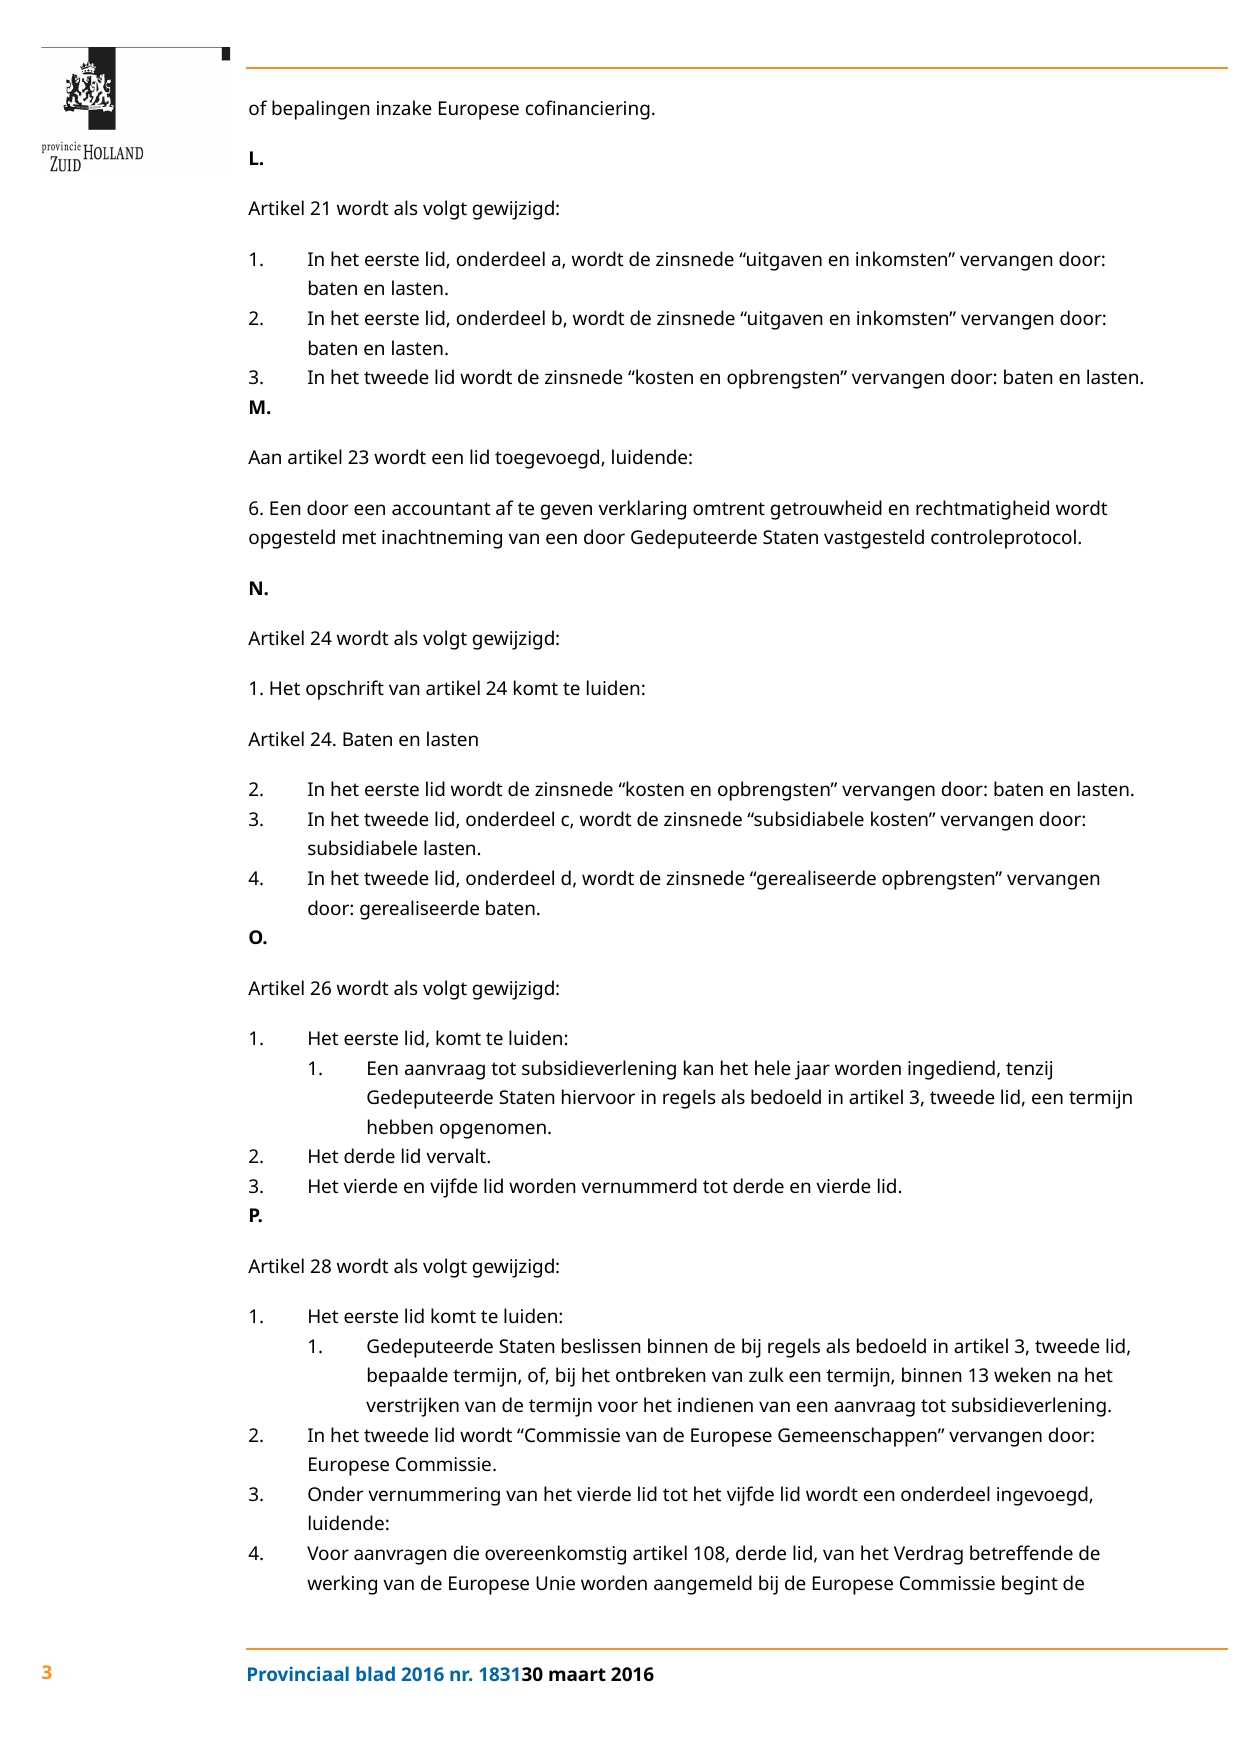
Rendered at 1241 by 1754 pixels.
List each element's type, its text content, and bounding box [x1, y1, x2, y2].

text 6. Een door een accountant af te geven verklaring omtrent getrouwheid en rechtmatigheid wordt opgesteld met inachtneming van een door Gedeputeerde Staten vastgesteld controleprotocol. [248, 495, 1152, 550]
text M. [248, 394, 1152, 420]
list In het tweede lid, onderdeel c, wordt de zinsnede “subsidiabele kosten” vervangen door: subsidiabele lasten. [248, 806, 1152, 861]
text N. [248, 575, 1152, 601]
list In het eerste lid wordt de zinsnede “kosten en opbrengsten” vervangen door: baten en lasten. [248, 776, 1152, 802]
text Aan artikel 23 wordt een lid toegevoegd, luidende: [248, 444, 1152, 470]
list Het eerste lid komt te luiden: [248, 1303, 1152, 1329]
list Het eerste lid, komt te luiden: [248, 1025, 1152, 1051]
text L. [248, 145, 1152, 171]
text Artikel 26 wordt als volgt gewijzigd: [248, 975, 1152, 1001]
text Artikel 24. Baten en lasten [248, 726, 1152, 752]
text P. [248, 1203, 1152, 1228]
text 1. Het opschrift van artikel 24 komt te luiden: [248, 676, 1152, 701]
list In het tweede lid wordt de zinsnede “kosten en opbrengsten” vervangen door: baten en lasten. [248, 364, 1152, 390]
list Gedeputeerde Staten beslissen binnen de bij regels als bedoeld in artikel 3, tweede lid, bepaalde termijn, of, bij het ontbreken van zulk een termijn, binnen 13 weken na het verstrijken van de termijn voor het indienen van een aanvraag tot subsidieverlening. [307, 1333, 1152, 1418]
text O. [248, 924, 1152, 950]
text Artikel 24 wordt als volgt gewijzigd: [248, 625, 1152, 651]
list Voor aanvragen die overeenkomstig artikel 108, derde lid, van het Verdrag betreffende de werking van de Europese Unie worden aangemeld bij de Europese Commissie begint de [248, 1540, 1152, 1596]
list Het vierde en vijfde lid worden vernummerd tot derde en vierde lid. [248, 1173, 1152, 1199]
text of bepalingen inzake Europese cofinanciering. [248, 95, 1152, 121]
list Het derde lid vervalt. [248, 1143, 1152, 1169]
list In het tweede lid, onderdeel d, wordt de zinsnede “gerealiseerde opbrengsten” vervangen door: gerealiseerde baten. [248, 865, 1152, 921]
list In het tweede lid wordt “Commissie van de Europese Gemeenschappen” vervangen door: Europese Commissie. [248, 1422, 1152, 1477]
text Artikel 21 wordt als volgt gewijzigd: [248, 196, 1152, 221]
list In het eerste lid, onderdeel b, wordt de zinsnede “uitgaven en inkomsten” vervangen door: baten en lasten. [248, 305, 1152, 361]
list In het eerste lid, onderdeel a, wordt de zinsnede “uitgaven en inkomsten” vervangen door: baten en lasten. [248, 246, 1152, 301]
text Artikel 28 wordt als volgt gewijzigd: [248, 1253, 1152, 1279]
picture [41, 47, 231, 172]
list Een aanvraag tot subsidieverlening kan het hele jaar worden ingediend, tenzij Gedeputeerde Staten hiervoor in regels als bedoeld in artikel 3, tweede lid, een termijn hebben opgenomen. [307, 1055, 1152, 1140]
list Onder vernummering van het vierde lid tot het vijfde lid wordt een onderdeel ingevoegd, luidende: [248, 1481, 1152, 1536]
